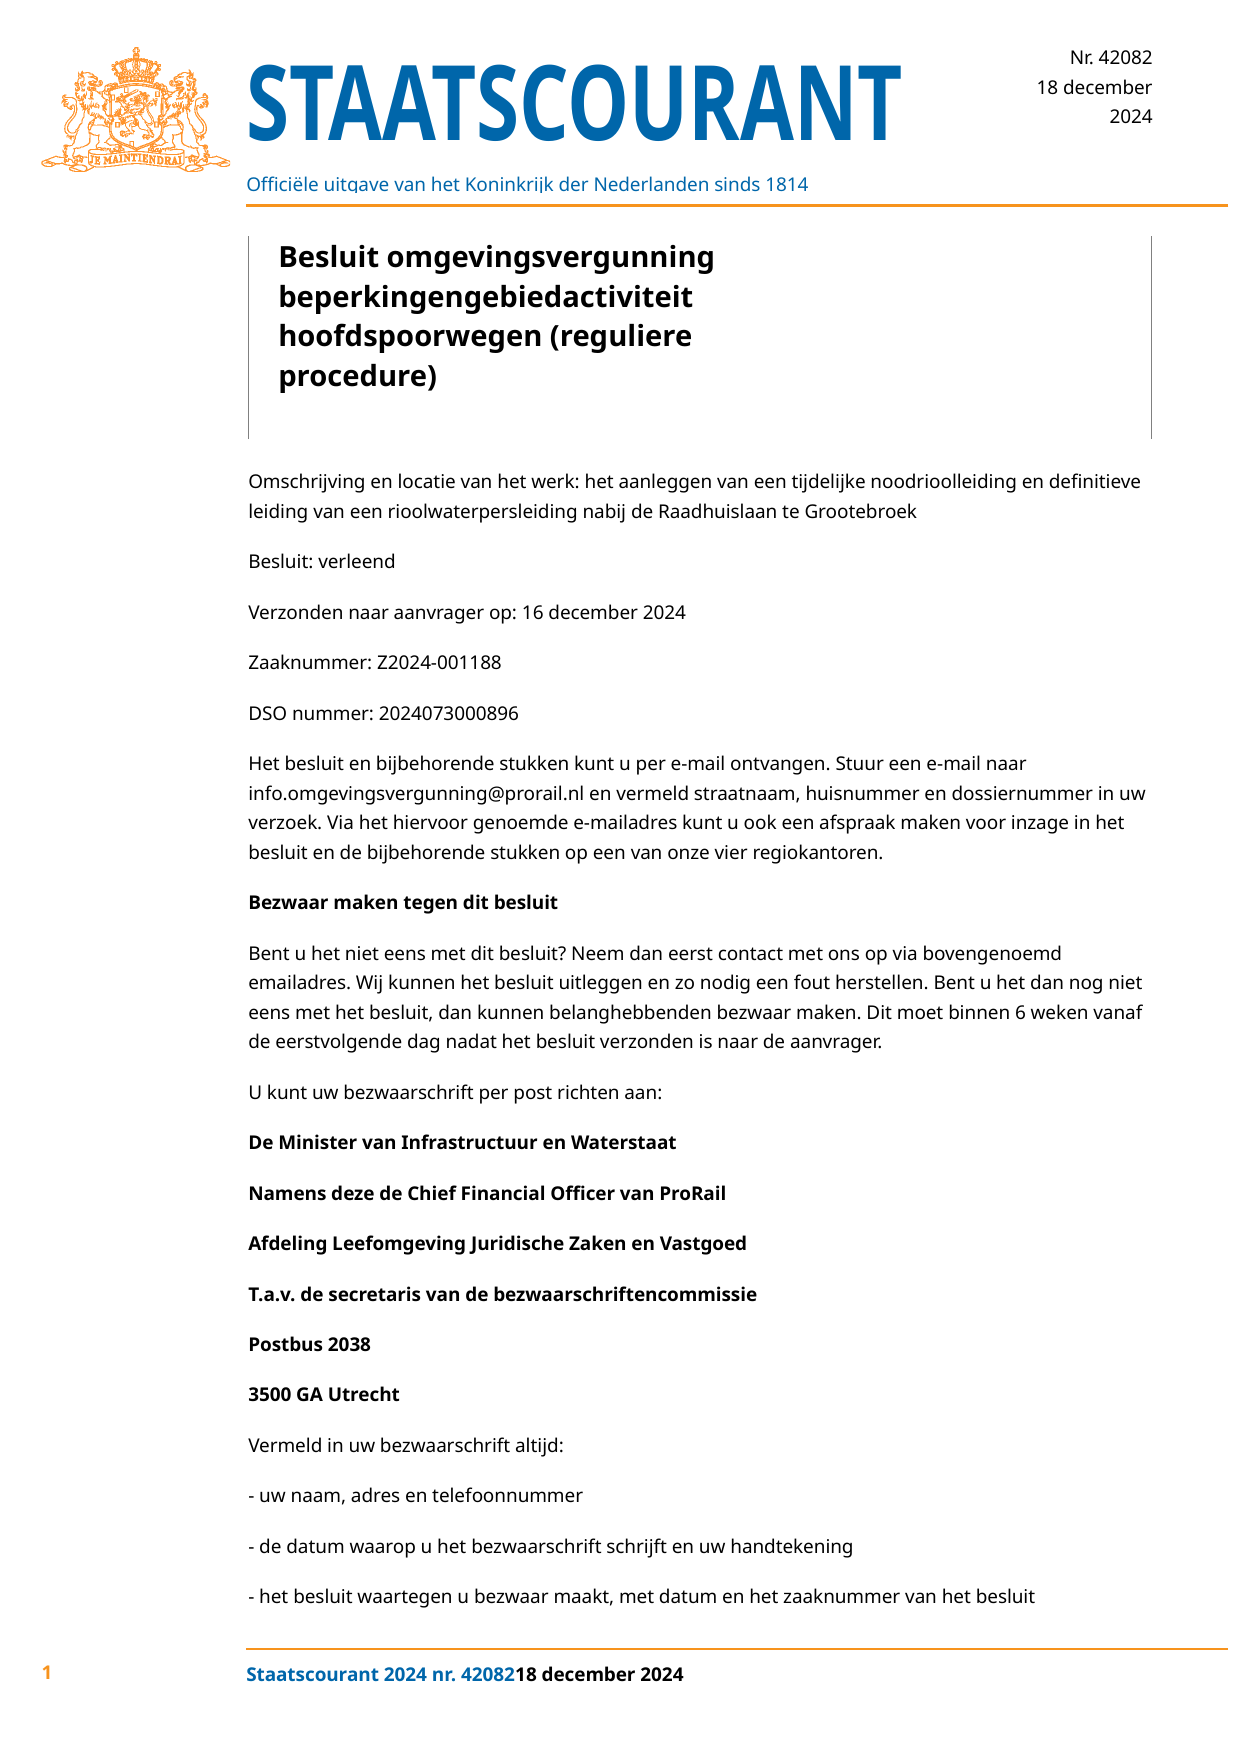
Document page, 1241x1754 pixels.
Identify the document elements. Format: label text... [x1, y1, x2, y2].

text T.a.v. de secretaris van de bezwaarschriftencommissie [248, 1281, 1152, 1306]
text Bent u het niet eens met dit besluit? Neem dan eerst contact met ons op via bovengenoemd emailadres. Wij kunnen het besluit uitleggen en zo nodig een fout herstellen. Bent u het dan nog niet eens met het besluit, dan kunnen belanghebbenden bezwaar maken. Dit moet binnen 6 weken vanaf de eerstvolgende dag nadat het besluit verzonden is naar de aanvrager. [248, 940, 1152, 1054]
text Postbus 2038 [248, 1331, 1152, 1357]
text - het besluit waartegen u bezwaar maakt, met datum en het zaaknummer van het besluit [248, 1583, 1152, 1609]
text Het besluit en bijbehorende stukken kunt u per e-mail ontvangen. Stuur een e-mail naar info.omgevingsvergunning@prorail.nl en vermeld straatnaam, huisnummer en dossiernummer in uw verzoek. Via het hiervoor genoemde e-mailadres kunt u ook een afspraak maken voor inzage in het besluit en de bijbehorende stukken op een van onze vier regiokantoren. [248, 750, 1152, 865]
text - de datum waarop u het bezwaarschrift schrijft en uw handtekening [248, 1533, 1152, 1558]
text U kunt uw bezwaarschrift per post richten aan: [248, 1079, 1152, 1105]
text Besluit: verleend [248, 549, 1152, 574]
text - uw naam, adres en telefoonnummer [248, 1482, 1152, 1508]
picture [41, 47, 231, 172]
text Namens deze de Chief Financial Officer van ProRail [248, 1180, 1152, 1206]
table_header Besluit omgevingsvergunning beperkingengebiedactiviteit hoofdspoorwegen (reguliere procedure) [249, 236, 850, 439]
text 3500 GA Utrecht [248, 1382, 1152, 1407]
picture [912, 236, 1090, 414]
text Verzonden naar aanvrager op: 16 december 2024 [248, 599, 1152, 625]
text Vermeld in uw bezwaarschrift altijd: [248, 1432, 1152, 1458]
text Omschrijving en locatie van het werk: het aanleggen van een tijdelijke noodrioolleiding en definitieve leiding van een rioolwaterpersleiding nabij de Raadhuislaan te Grootebroek [248, 469, 1152, 524]
table_header [1090, 236, 1151, 413]
text De Minister van Infrastructuur en Waterstaat [248, 1129, 1152, 1155]
text Bezwaar maken tegen dit besluit [248, 889, 1152, 915]
table_header [850, 236, 912, 413]
text Afdeling Leefomgeving Juridische Zaken en Vastgoed [248, 1230, 1152, 1256]
text Zaaknummer: Z2024-001188 [248, 649, 1152, 675]
table_header [850, 414, 1151, 439]
text DSO nummer: 2024073000896 [248, 700, 1152, 726]
